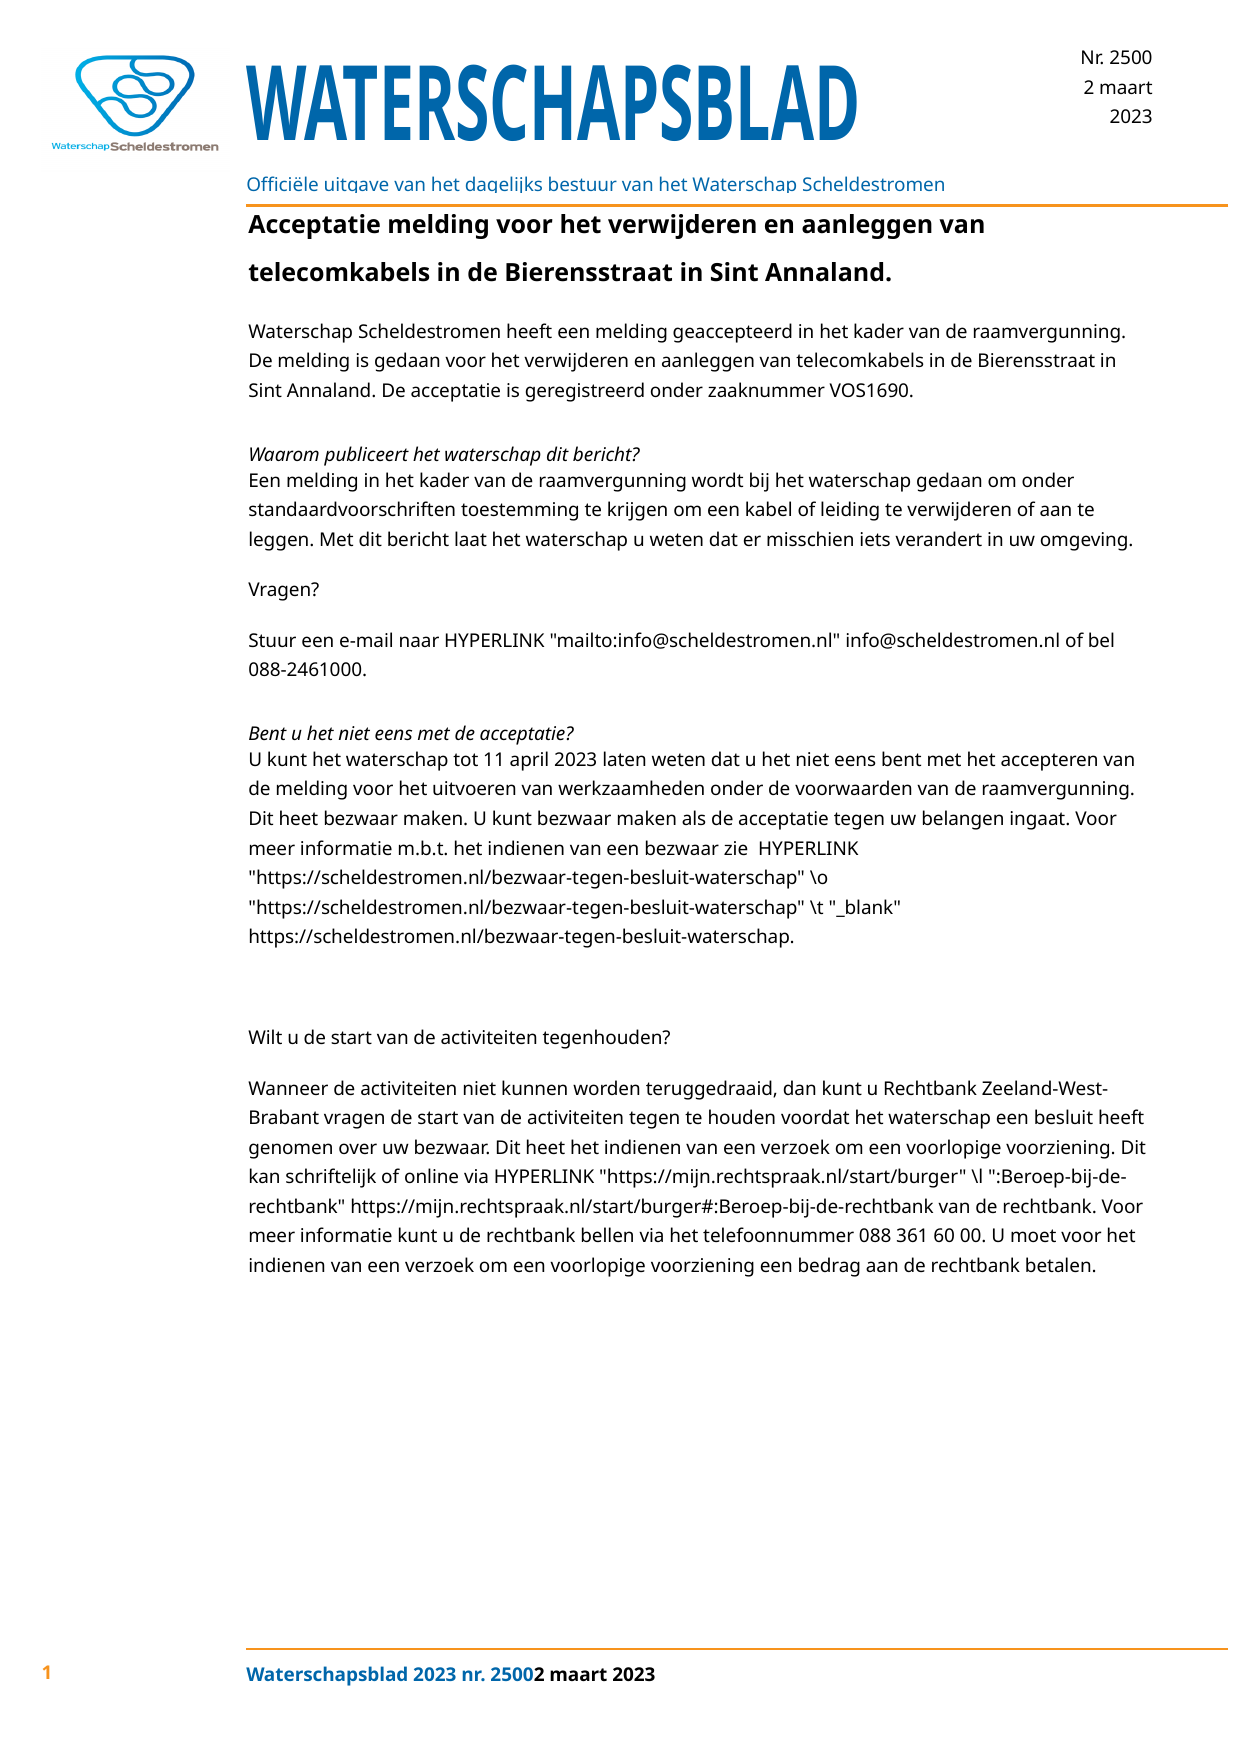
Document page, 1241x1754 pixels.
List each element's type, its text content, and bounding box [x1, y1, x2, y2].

text Wanneer de activiteiten niet kunnen worden teruggedraaid, dan kunt u Rechtbank Zeeland-West-Brabant vragen de start van de activiteiten tegen te houden voordat het waterschap een besluit heeft genomen over uw bezwaar. Dit heet het indienen van een verzoek om een voorlopige voorziening. Dit kan schriftelijk of online via HYPERLINK "https://mijn.rechtspraak.nl/start/burger" \l ":Beroep-bij-de-rechtbank" https://mijn.rechtspraak.nl/start/burger#:Beroep-bij-de-rechtbank van de rechtbank. Voor meer informatie kunt u de rechtbank bellen via het telefoonnummer 088 361 60 00. U moet voor het indienen van een verzoek om een voorlopige voorziening een bedrag aan de rechtbank betalen. [248, 1075, 1152, 1278]
text Vragen? [248, 576, 1152, 602]
text Bent u het niet eens met de acceptatie? [248, 720, 1152, 746]
text Waarom publiceert het waterschap dit bericht? [248, 441, 1152, 467]
text Wilt u de start van de activiteiten tegenhouden? [248, 1024, 1152, 1050]
text Waterschap Scheldestromen heeft een melding geaccepteerd in het kader van de raamvergunning. De melding is gedaan voor het verwijderen en aanleggen van telecomkabels in de Bierensstraat in Sint Annaland. De acceptatie is geregistreerd onder zaaknummer VOS1690. [248, 318, 1152, 403]
text Stuur een e-mail naar HYPERLINK "mailto:info@scheldestromen.nl" info@scheldestromen.nl of bel 088-2461000. [248, 627, 1152, 682]
picture [41, 47, 231, 172]
text U kunt het waterschap tot 11 april 2023 laten weten dat u het niet eens bent met het accepteren van de melding voor het uitvoeren van werkzaamheden onder de voorwaarden van de raamvergunning. Dit heet bezwaar maken. U kunt bezwaar maken als de acceptatie tegen uw belangen ingaat. Voor meer informatie m.b.t. het indienen van een bezwaar zie HYPERLINK "https://scheldestromen.nl/bezwaar-tegen-besluit-waterschap" \o "https://scheldestromen.nl/bezwaar-tegen-besluit-waterschap" \t "_blank" https://scheldestromen.nl/bezwaar-tegen-besluit-waterschap. [248, 746, 1152, 949]
text Acceptatie melding voor het verwijderen en aanleggen van telecomkabels in de Bierensstraat in Sint Annaland. [248, 207, 1152, 288]
text Een melding in het kader van de raamvergunning wordt bij het waterschap gedaan om onder standaardvoorschriften toestemming te krijgen om een kabel of leiding te verwijderen of aan te leggen. Met dit bericht laat het waterschap u weten dat er misschien iets verandert in uw omgeving. [248, 467, 1152, 552]
